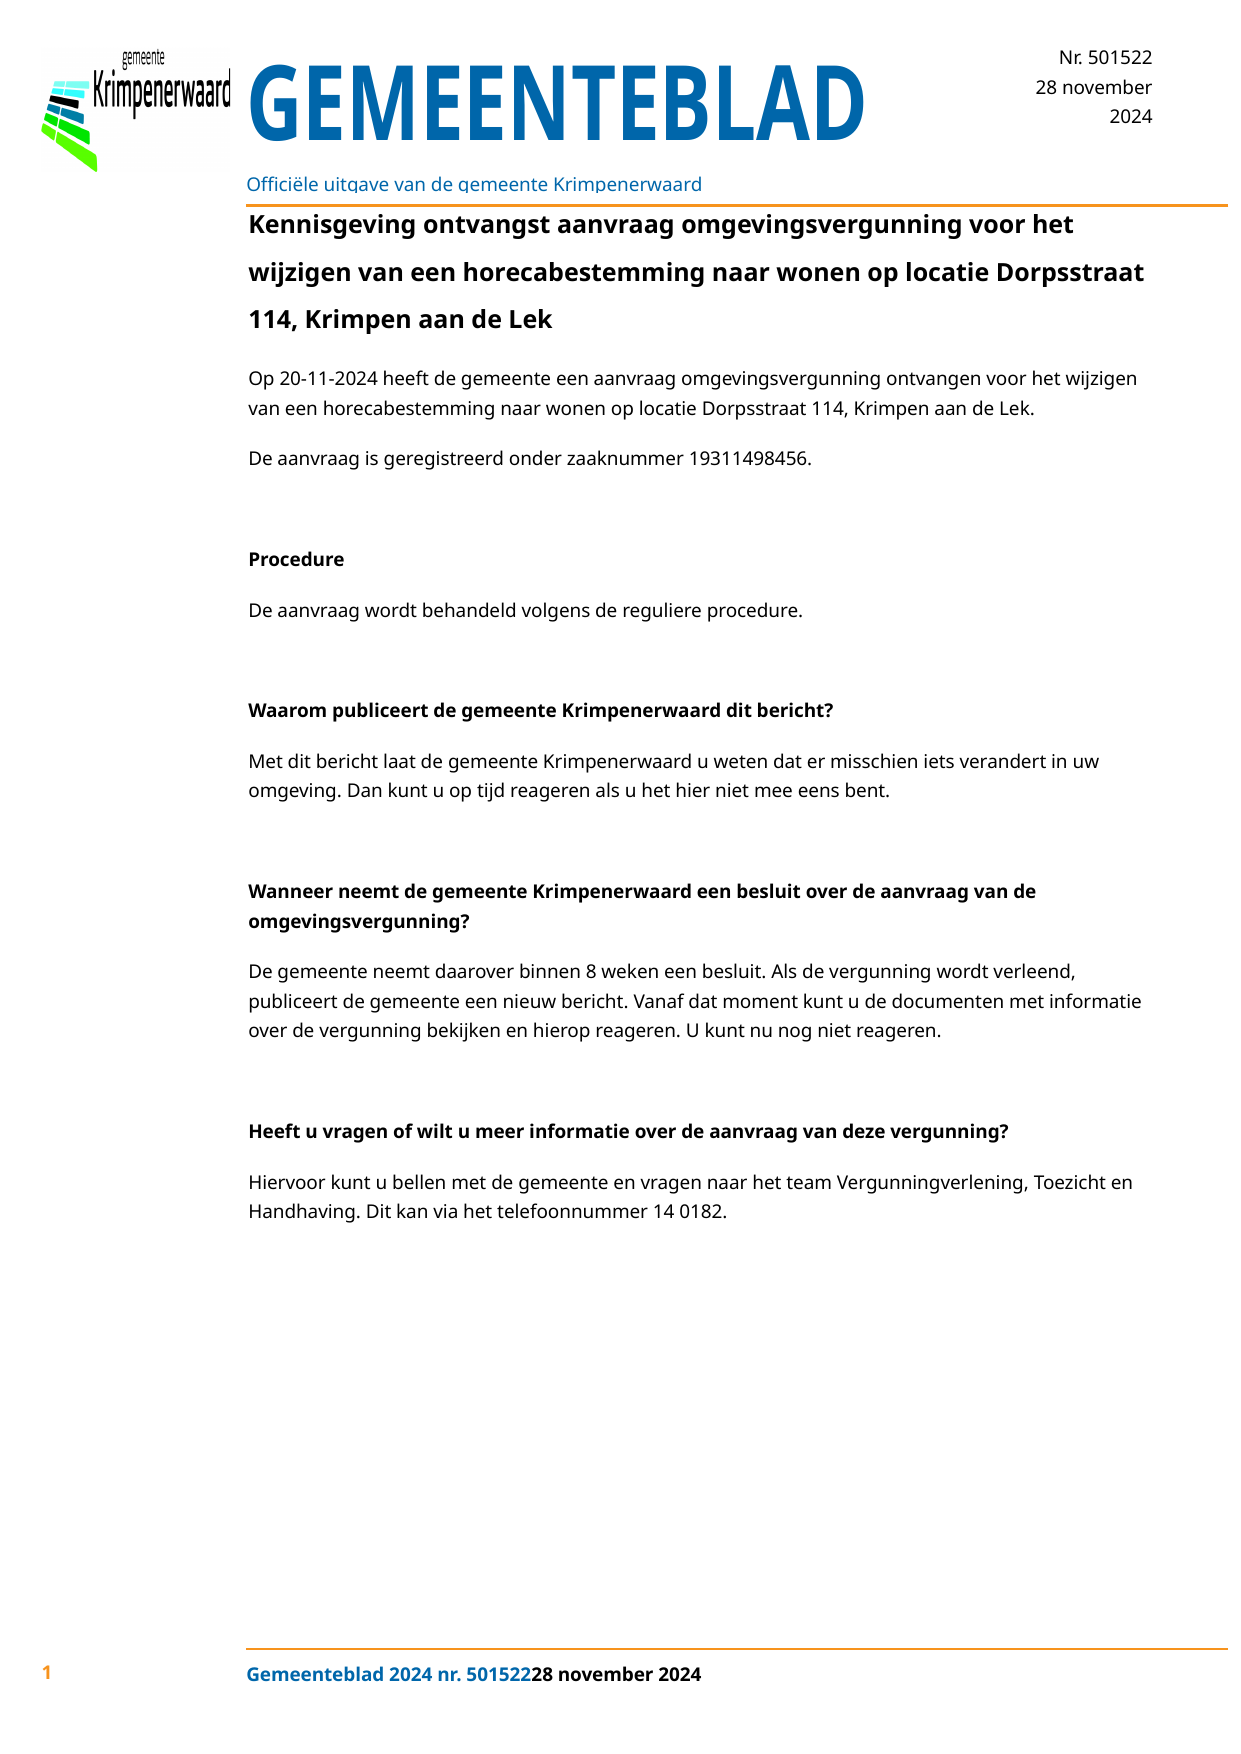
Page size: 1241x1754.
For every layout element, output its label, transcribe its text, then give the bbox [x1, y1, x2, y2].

text De aanvraag is geregistreerd onder zaaknummer 19311498456. [248, 446, 1152, 471]
text Wanneer neemt de gemeente Krimpenerwaard een besluit over de aanvraag van de omgevingsvergunning? [248, 878, 1152, 934]
text Waarom publiceert de gemeente Krimpenerwaard dit bericht? [248, 698, 1152, 723]
text De gemeente neemt daarover binnen 8 weken een besluit. Als de vergunning wordt verleend, publiceert de gemeente een nieuw bericht. Vanaf dat moment kunt u de documenten met informatie over de vergunning bekijken en hierop reageren. U kunt nu nog niet reageren. [248, 958, 1152, 1043]
text Hiervoor kunt u bellen met de gemeente en vragen naar het team Vergunningverlening, Toezicht en Handhaving. Dit kan via het telefoonnummer 14 0182. [248, 1169, 1152, 1224]
text Op 20-11-2024 heeft de gemeente een aanvraag omgevingsvergunning ontvangen voor het wijzigen van een horecabestemming naar wonen op locatie Dorpsstraat 114, Krimpen aan de Lek. [248, 366, 1152, 421]
text Met dit bericht laat de gemeente Krimpenerwaard u weten dat er misschien iets verandert in uw omgeving. Dan kunt u op tijd reageren als u het hier niet mee eens bent. [248, 748, 1152, 803]
text Heeft u vragen of wilt u meer informatie over de aanvraag van deze vergunning? [248, 1118, 1152, 1144]
text Procedure [248, 546, 1152, 572]
text De aanvraag wordt behandeld volgens de reguliere procedure. [248, 597, 1152, 622]
text Kennisgeving ontvangst aanvraag omgevingsvergunning voor het wijzigen van een horecabestemming naar wonen op locatie Dorpsstraat 114, Krimpen aan de Lek [248, 207, 1152, 336]
picture [41, 47, 231, 172]
